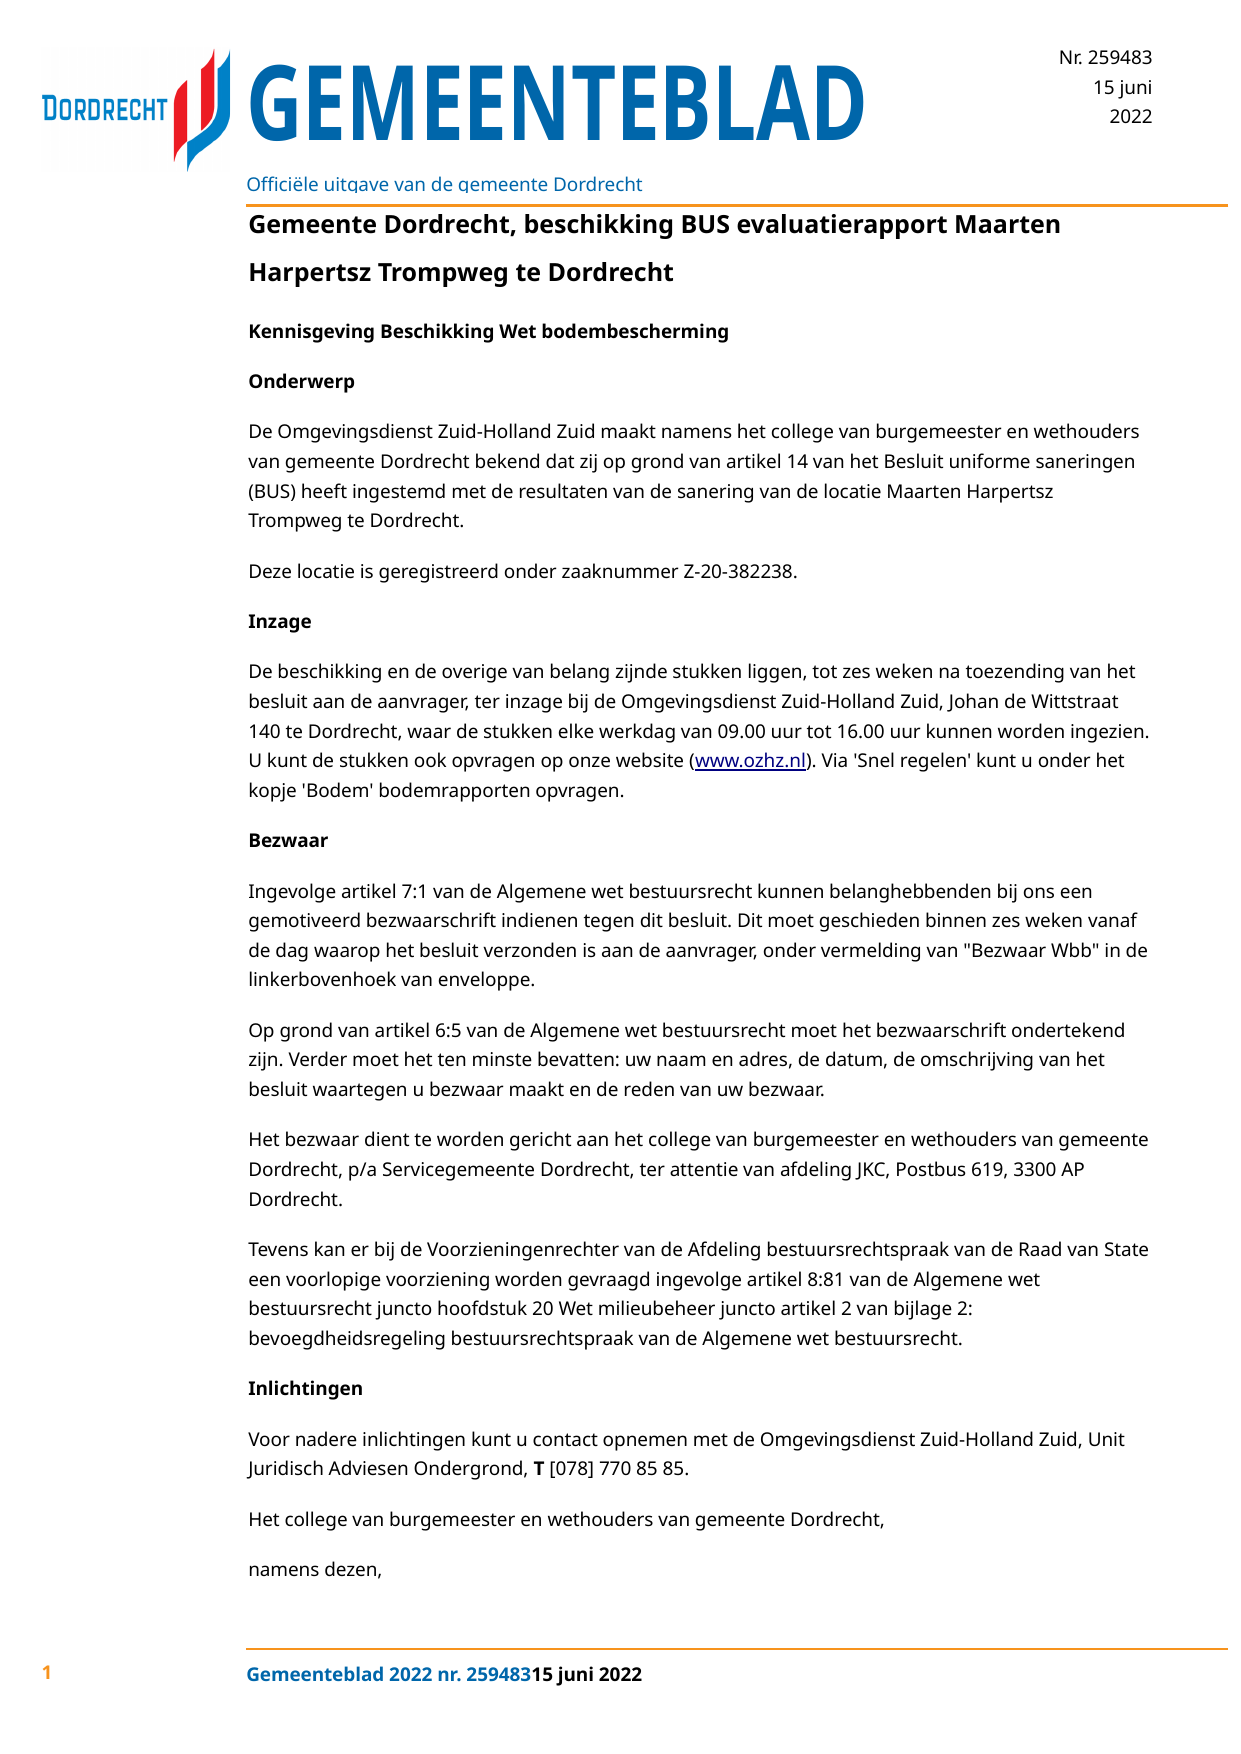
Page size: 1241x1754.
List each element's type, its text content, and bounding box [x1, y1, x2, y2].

text Kennisgeving Beschikking Wet bodembescherming [248, 318, 1152, 344]
text Tevens kan er bij de Voorzieningenrechter van de Afdeling bestuursrechtspraak van de Raad van State een voorlopige voorziening worden gevraagd ingevolge artikel 8:81 van de Algemene wet bestuursrecht juncto hoofdstuk 20 Wet milieubeheer juncto artikel 2 van bijlage 2: bevoegdheidsregeling bestuursrechtspraak van de Algemene wet bestuursrecht. [248, 1236, 1152, 1351]
text Onderwerp [248, 368, 1152, 394]
text Voor nadere inlichtingen kunt u contact opnemen met de Omgevingsdienst Zuid-Holland Zuid, Unit Juridisch Adviesen Ondergrond, T [078] 770 85 85. [248, 1426, 1152, 1481]
text namens dezen, [248, 1556, 1152, 1582]
text Deze locatie is geregistreerd onder zaaknummer Z-20-382238. [248, 558, 1152, 584]
text De beschikking en de overige van belang zijnde stukken liggen, tot zes weken na toezending van het besluit aan de aanvrager, ter inzage bij de Omgevingsdienst Zuid-Holland Zuid, Johan de Wittstraat 140 te Dordrecht, waar de stukken elke werkdag van 09.00 uur tot 16.00 uur kunnen worden ingezien. U kunt de stukken ook opvragen op onze website (www.ozhz.nl). Via 'Snel regelen' kunt u onder het kopje 'Bodem' bodemrapporten opvragen. [248, 659, 1152, 803]
text Op grond van artikel 6:5 van de Algemene wet bestuursrecht moet het bezwaarschrift ondertekend zijn. Verder moet het ten minste bevatten: uw naam en adres, de datum, de omschrijving van het besluit waartegen u bezwaar maakt en de reden van uw bezwaar. [248, 1017, 1152, 1102]
text Het college van burgemeester en wethouders van gemeente Dordrecht, [248, 1506, 1152, 1532]
text Gemeente Dordrecht, beschikking BUS evaluatierapport Maarten Harpertsz Trompweg te Dordrecht [248, 207, 1152, 288]
text Bezwaar [248, 827, 1152, 853]
text Ingevolge artikel 7:1 van de Algemene wet bestuursrecht kunnen belanghebbenden bij ons een gemotiveerd bezwaarschrift indienen tegen dit besluit. Dit moet geschieden binnen zes weken vanaf de dag waarop het besluit verzonden is aan de aanvrager, onder vermelding van "Bezwaar Wbb" in de linkerbovenhoek van enveloppe. [248, 878, 1152, 992]
text De Omgevingsdienst Zuid-Holland Zuid maakt namens het college van burgemeester en wethouders van gemeente Dordrecht bekend dat zij op grond van artikel 14 van het Besluit uniforme saneringen (BUS) heeft ingestemd met de resultaten van de sanering van de locatie Maarten Harpertsz Trompweg te Dordrecht. [248, 419, 1152, 533]
picture [41, 47, 231, 172]
text Het bezwaar dient te worden gericht aan het college van burgemeester en wethouders van gemeente Dordrecht, p/a Servicegemeente Dordrecht, ter attentie van afdeling JKC, Postbus 619, 3300 AP Dordrecht. [248, 1127, 1152, 1212]
text Inlichtingen [248, 1375, 1152, 1401]
text Inzage [248, 608, 1152, 634]
